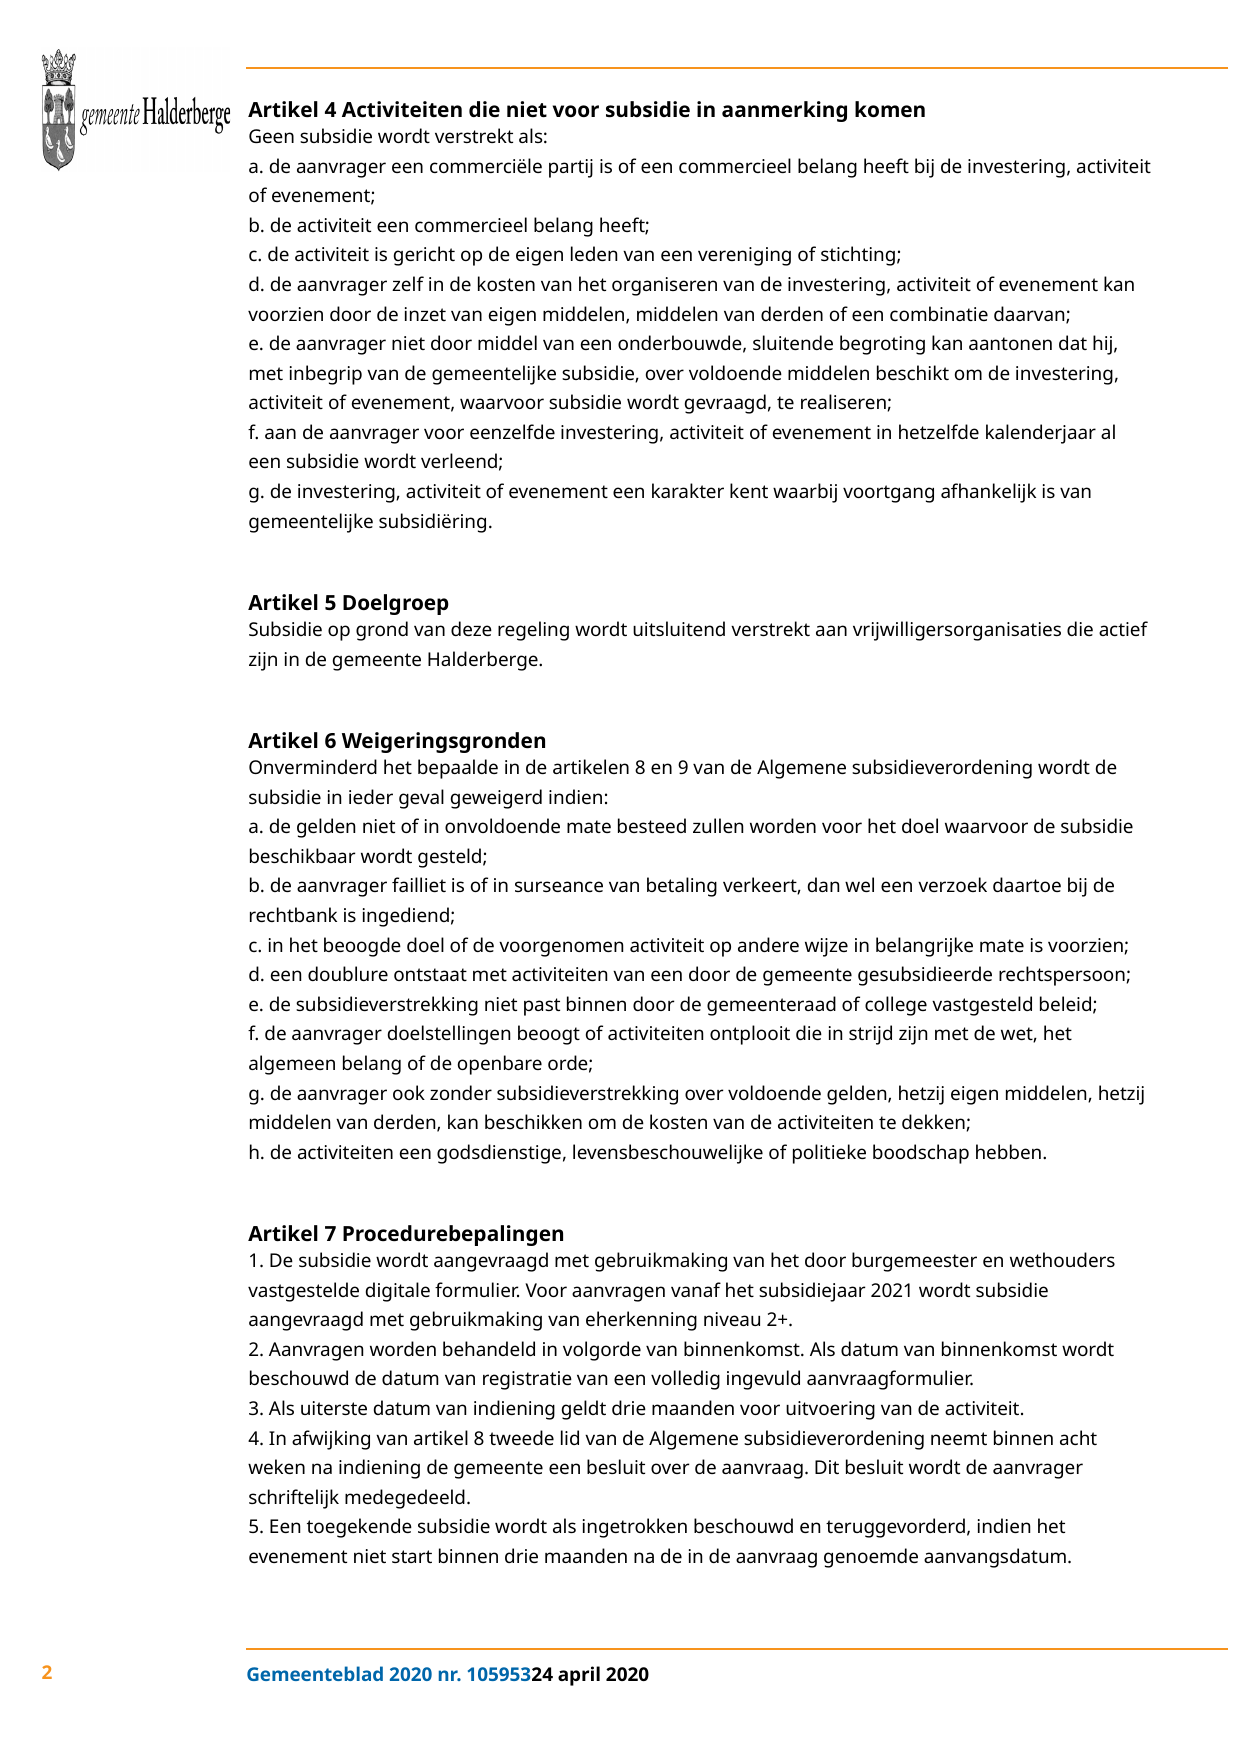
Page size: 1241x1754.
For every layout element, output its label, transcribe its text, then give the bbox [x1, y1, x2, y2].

text Geen subsidie wordt verstrekt als: [248, 123, 1152, 149]
text d. een doublure ontstaat met activiteiten van een door de gemeente gesubsidieerde rechtspersoon; [248, 961, 1152, 987]
text e. de aanvrager niet door middel van een onderbouwde, sluitende begroting kan aantonen dat hij, met inbegrip van de gemeentelijke subsidie, over voldoende middelen beschikt om de investering, activiteit of evenement, waarvoor subsidie wordt gevraagd, te realiseren; [248, 330, 1152, 415]
text Artikel 5 Doelgroep [248, 588, 1152, 616]
text Artikel 4 Activiteiten die niet voor subsidie in aanmerking komen [248, 95, 1152, 123]
text 3. Als uiterste datum van indiening geldt drie maanden voor uitvoering van de activiteit. [248, 1395, 1152, 1421]
text 1. De subsidie wordt aangevraagd met gebruikmaking van het door burgemeester en wethouders vastgestelde digitale formulier. Voor aanvragen vanaf het subsidiejaar 2021 wordt subsidie aangevraagd met gebruikmaking van eherkenning niveau 2+. [248, 1247, 1152, 1332]
text a. de gelden niet of in onvoldoende mate besteed zullen worden voor het doel waarvoor de subsidie beschikbaar wordt gesteld; [248, 813, 1152, 869]
text a. de aanvrager een commerciële partij is of een commercieel belang heeft bij de investering, activiteit of evenement; [248, 153, 1152, 208]
text 4. In afwijking van artikel 8 tweede lid van de Algemene subsidieverordening neemt binnen acht weken na indiening de gemeente een besluit over de aanvraag. Dit besluit wordt de aanvrager schriftelijk medegedeeld. [248, 1425, 1152, 1510]
text Subsidie op grond van deze regeling wordt uitsluitend verstrekt aan vrijwilligersorganisaties die actief zijn in de gemeente Halderberge. [248, 616, 1152, 672]
text c. de activiteit is gericht op de eigen leden van een vereniging of stichting; [248, 242, 1152, 267]
text Artikel 7 Procedurebepalingen [248, 1219, 1152, 1247]
picture [41, 47, 231, 172]
text f. de aanvrager doelstellingen beoogt of activiteiten ontplooit die in strijd zijn met de wet, het algemeen belang of de openbare orde; [248, 1021, 1152, 1076]
text b. de activiteit een commercieel belang heeft; [248, 212, 1152, 238]
text Onverminderd het bepaalde in de artikelen 8 en 9 van de Algemene subsidieverordening wordt de subsidie in ieder geval geweigerd indien: [248, 754, 1152, 809]
text 5. Een toegekende subsidie wordt als ingetrokken beschouwd en teruggevorderd, indien het evenement niet start binnen drie maanden na de in de aanvraag genoemde aanvangsdatum. [248, 1513, 1152, 1569]
text g. de investering, activiteit of evenement een karakter kent waarbij voortgang afhankelijk is van gemeentelijke subsidiëring. [248, 478, 1152, 533]
text b. de aanvrager failliet is of in surseance van betaling verkeert, dan wel een verzoek daartoe bij de rechtbank is ingediend; [248, 873, 1152, 928]
text g. de aanvrager ook zonder subsidieverstrekking over voldoende gelden, hetzij eigen middelen, hetzij middelen van derden, kan beschikken om de kosten van de activiteiten te dekken; [248, 1080, 1152, 1135]
text f. aan de aanvrager voor eenzelfde investering, activiteit of evenement in hetzelfde kalenderjaar al een subsidie wordt verleend; [248, 419, 1152, 474]
text d. de aanvrager zelf in de kosten van het organiseren van de investering, activiteit of evenement kan voorzien door de inzet van eigen middelen, middelen van derden of een combinatie daarvan; [248, 271, 1152, 326]
text e. de subsidieverstrekking niet past binnen door de gemeenteraad of college vastgesteld beleid; [248, 991, 1152, 1017]
text h. de activiteiten een godsdienstige, levensbeschouwelijke of politieke boodschap hebben. [248, 1139, 1152, 1164]
text 2. Aanvragen worden behandeld in volgorde van binnenkomst. Als datum van binnenkomst wordt beschouwd de datum van registratie van een volledig ingevuld aanvraagformulier. [248, 1336, 1152, 1391]
text Artikel 6 Weigeringsgronden [248, 726, 1152, 754]
text c. in het beoogde doel of de voorgenomen activiteit op andere wijze in belangrijke mate is voorzien; [248, 932, 1152, 957]
